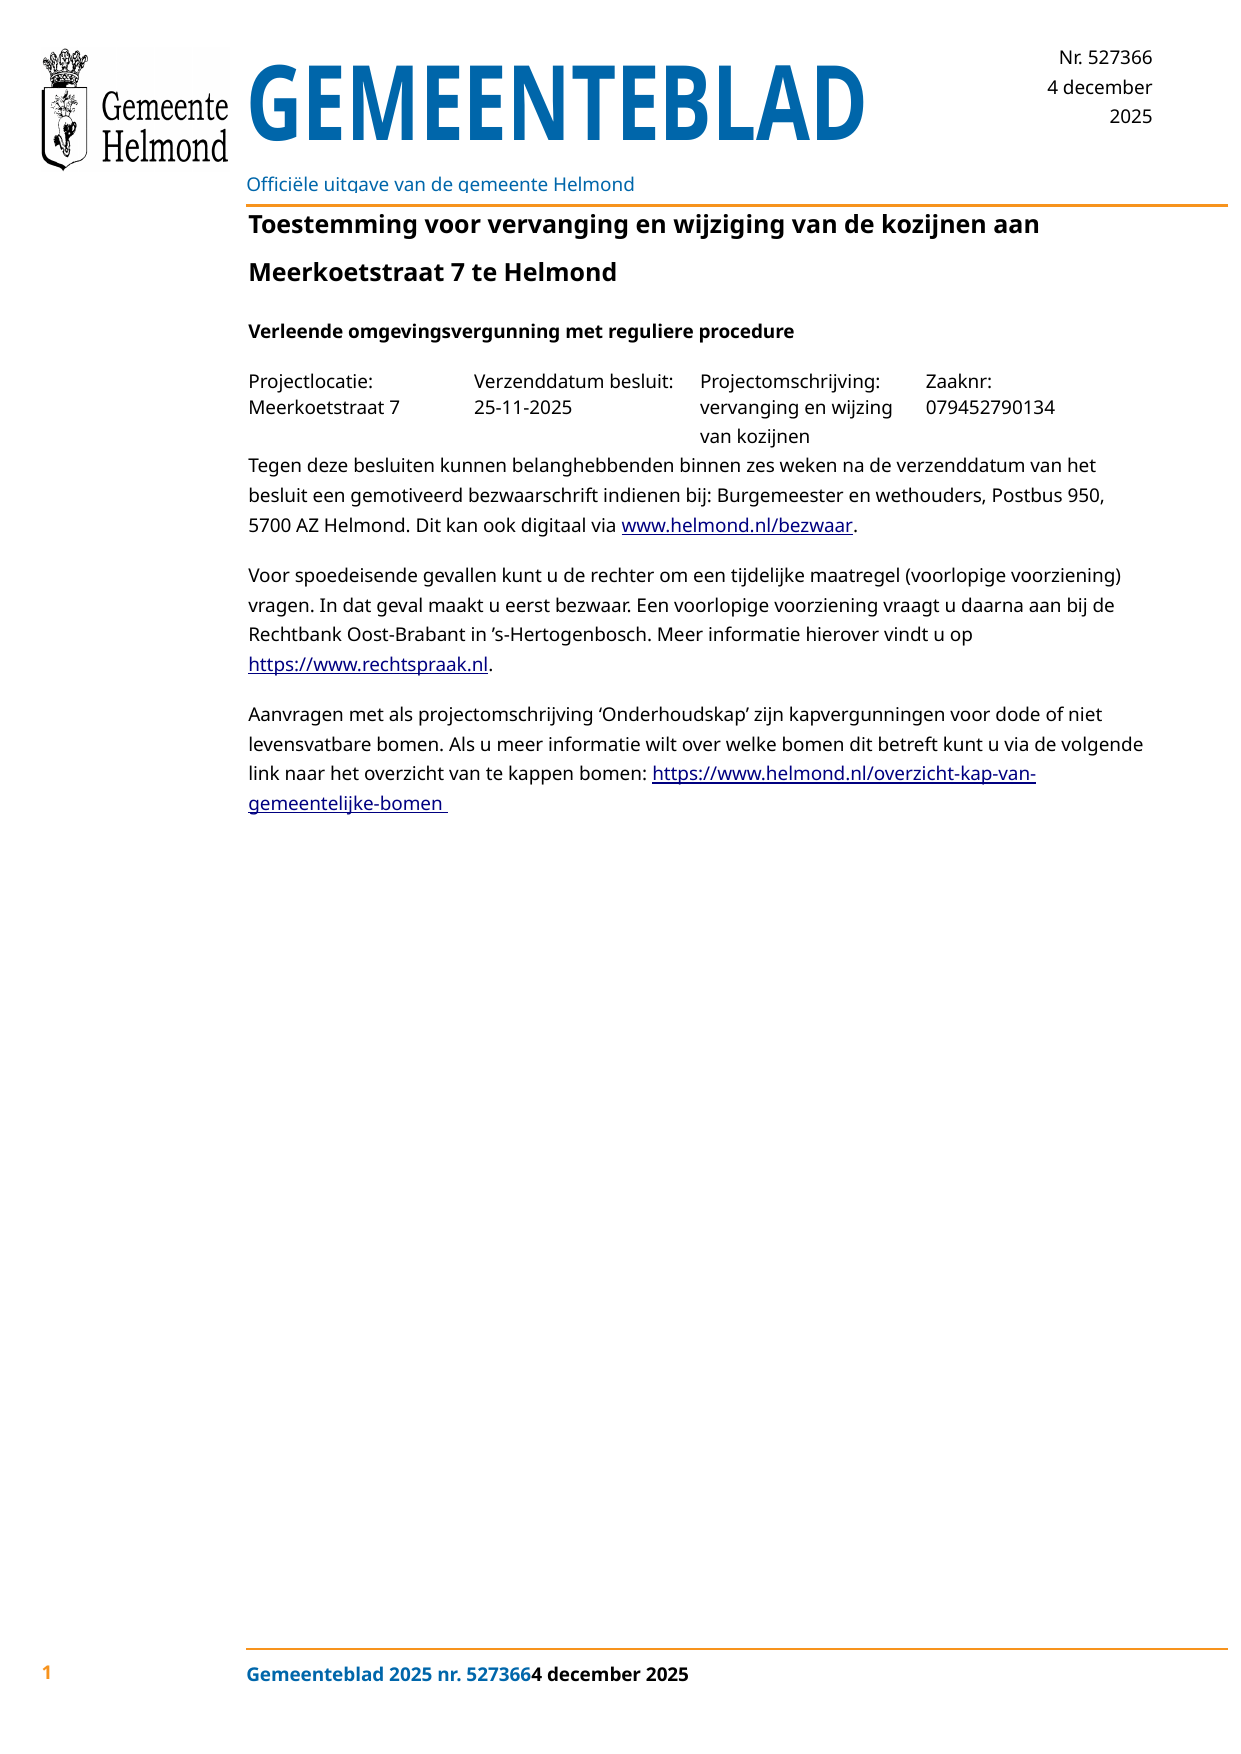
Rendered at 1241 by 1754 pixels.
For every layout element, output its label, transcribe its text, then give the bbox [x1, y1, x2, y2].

text Aanvragen met als projectomschrijving ‘Onderhoudskap’ zijn kapvergunningen voor dode of niet levensvatbare bomen. Als u meer informatie wilt over welke bomen dit betreft kunt u via de volgende link naar het overzicht van te kappen bomen: https://www.helmond.nl/overzicht-kap-van-gemeentelijke-bomen [248, 701, 1152, 816]
table_header Projectomschrijving: [700, 369, 926, 394]
text Toestemming voor vervanging en wijziging van de kozijnen aan Meerkoetstraat 7 te Helmond [248, 207, 1152, 288]
table_cell 079452790134 [926, 394, 1152, 449]
table_header Projectlocatie: [248, 369, 474, 394]
table_header Zaaknr: [926, 369, 1152, 394]
table_cell Meerkoetstraat 7 [248, 394, 474, 449]
table_header Verzenddatum besluit: [474, 369, 700, 394]
table_cell vervanging en wijzing van kozijnen [700, 394, 926, 449]
text Verleende omgevingsvergunning met reguliere procedure [248, 318, 1152, 344]
text Tegen deze besluiten kunnen belanghebbenden binnen zes weken na de verzenddatum van het besluit een gemotiveerd bezwaarschrift indienen bij: Burgemeester en wethouders, Postbus 950, 5700 AZ Helmond. Dit kan ook digitaal via www.helmond.nl/bezwaar. [248, 453, 1152, 538]
table_cell 25-11-2025 [474, 394, 700, 449]
picture [41, 47, 231, 172]
text Voor spoedeisende gevallen kunt u de rechter om een tijdelijke maatregel (voorlopige voorziening) vragen. In dat geval maakt u eerst bezwaar. Een voorlopige voorziening vraagt u daarna aan bij de Rechtbank Oost-Brabant in ’s-Hertogenbosch. Meer informatie hierover vindt u op https://www.rechtspraak.nl. [248, 562, 1152, 677]
